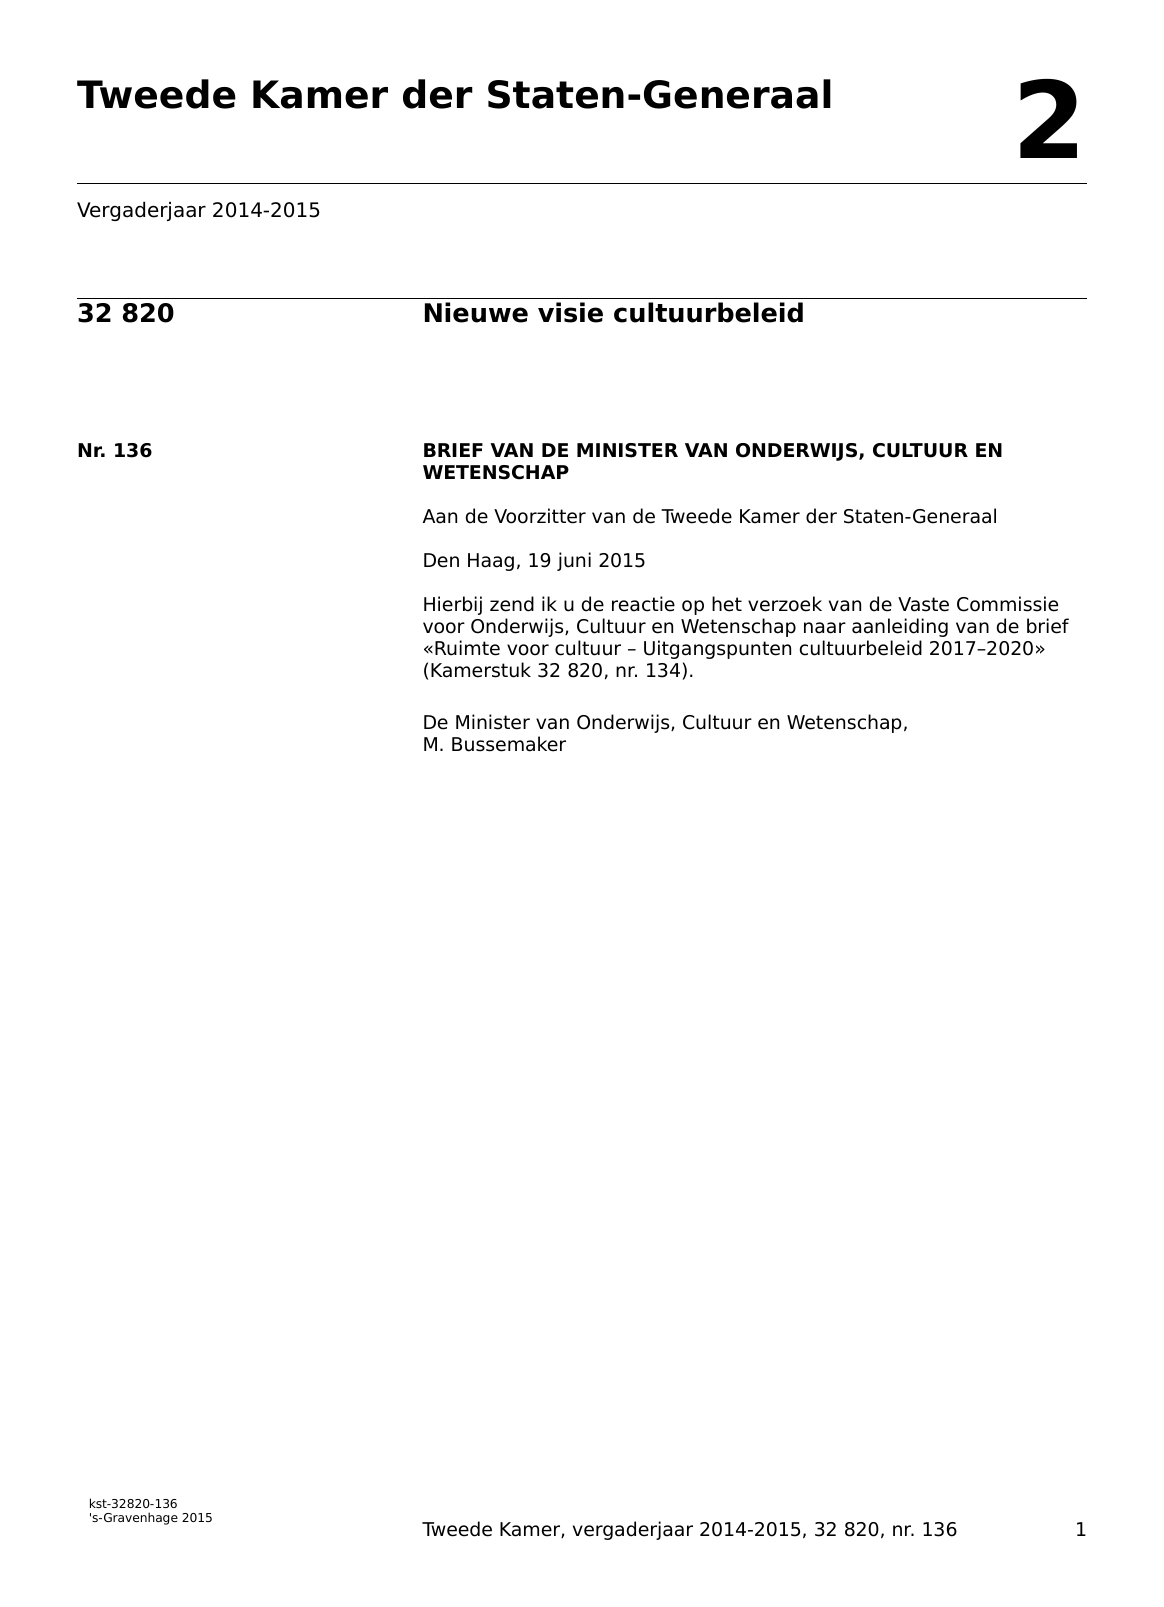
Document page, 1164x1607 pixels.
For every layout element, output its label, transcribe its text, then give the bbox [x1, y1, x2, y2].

table_header 2 [886, 59, 1087, 183]
subtitle 32 820 Nieuwe visie cultuurbeleid [77, 299, 1087, 329]
table_header Tweede Kamer der Staten-Generaal [77, 59, 886, 183]
text Hierbij zend ik u de reactie op het verzoek van de Vaste Commissie voor Onderwijs, Cultuur en Wetenschap naar aanleiding van de brief «Ruimte voor cultuur – Uitgangspunten cultuurbeleid 2017–2020» (Kamerstuk 32 820, nr. 134). [422, 594, 1087, 682]
subtitle Nr. 136 BRIEF VAN DE MINISTER VAN ONDERWIJS, CULTUUR EN WETENSCHAP [77, 440, 1087, 484]
table_cell Vergaderjaar 2014-2015 [77, 184, 1087, 298]
text Aan de Voorzitter van de Tweede Kamer der Staten-Generaal [422, 506, 1087, 528]
text Den Haag, 19 juni 2015 [422, 550, 1087, 572]
text De Minister van Onderwijs, Cultuur en Wetenschap, M. Bussemaker [422, 712, 1087, 756]
text kst-32820-136 [88, 1497, 323, 1511]
text 's-Gravenhage 2015 [88, 1511, 323, 1525]
